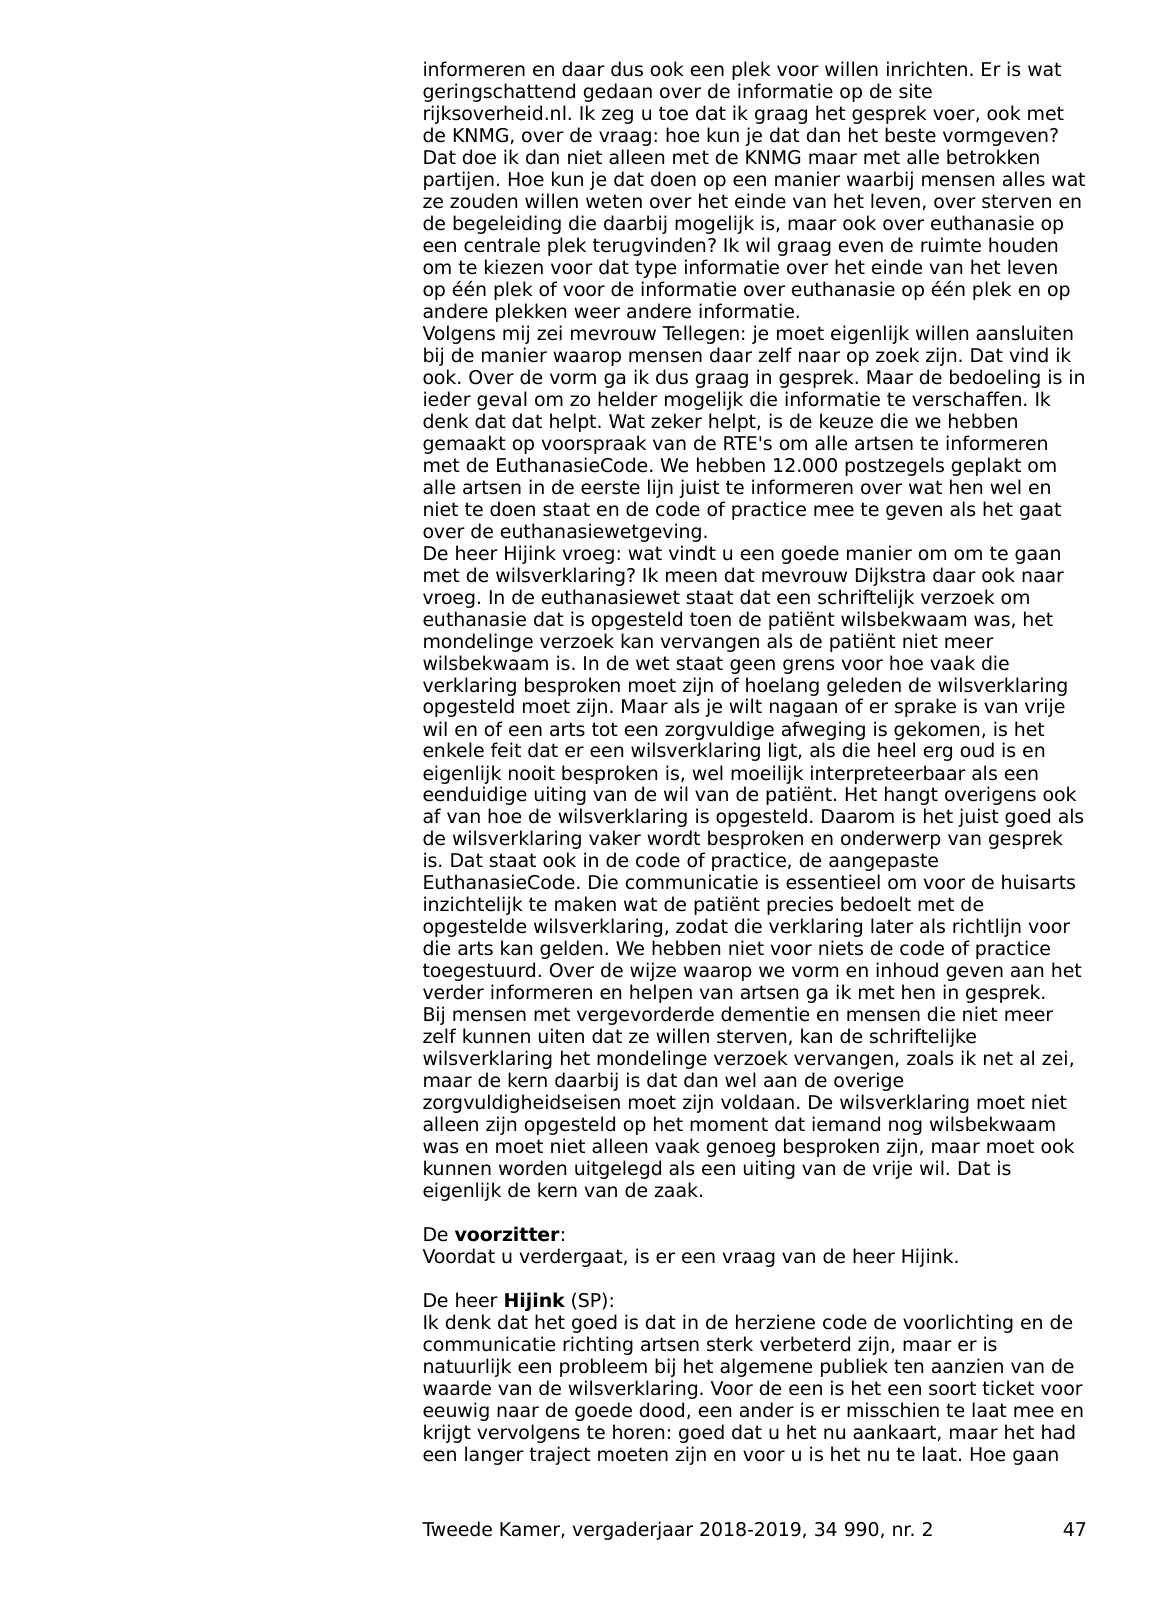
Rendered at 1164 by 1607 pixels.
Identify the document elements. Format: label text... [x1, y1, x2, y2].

text De heer Hijink vroeg: wat vindt u een goede manier om om te gaan met de wilsverklaring? Ik meen dat mevrouw Dijkstra daar ook naar vroeg. In de euthanasiewet staat dat een schriftelijk verzoek om euthanasie dat is opgesteld toen de patiënt wilsbekwaam was, het mondelinge verzoek kan vervangen als de patiënt niet meer wilsbekwaam is. In de wet staat geen grens voor hoe vaak die verklaring besproken moet zijn of hoelang geleden de wilsverklaring opgesteld moet zijn. Maar als je wilt nagaan of er sprake is van vrije wil en of een arts tot een zorgvuldige afweging is gekomen, is het enkele feit dat er een wilsverklaring ligt, als die heel erg oud is en eigenlijk nooit besproken is, wel moeilijk interpreteerbaar als een eenduidige uiting van de wil van de patiënt. Het hangt overigens ook af van hoe de wilsverklaring is opgesteld. Daarom is het juist goed als de wilsverklaring vaker wordt besproken en onderwerp van gesprek is. Dat staat ook in de code of practice, de aangepaste EuthanasieCode. Die communicatie is essentieel om voor de huisarts inzichtelijk te maken wat de patiënt precies bedoelt met de opgestelde wilsverklaring, zodat die verklaring later als richtlijn voor die arts kan gelden. We hebben niet voor niets de code of practice toegestuurd. Over de wijze waarop we vorm en inhoud geven aan het verder informeren en helpen van artsen ga ik met hen in gesprek. [422, 543, 1087, 1004]
text Ik denk dat het goed is dat in de herziene code de voorlichting en de communicatie richting artsen sterk verbeterd zijn, maar er is natuurlijk een probleem bij het algemene publiek ten aanzien van de waarde van de wilsverklaring. Voor de een is het een soort ticket voor eeuwig naar de goede dood, een ander is er misschien te laat mee en krijgt vervolgens te horen: goed dat u het nu aankaart, maar het had een langer traject moeten zijn en voor u is het nu te laat. Hoe gaan [422, 1312, 1087, 1466]
text Voordat u verdergaat, is er een vraag van de heer Hijink. [422, 1246, 1087, 1268]
text informeren en daar dus ook een plek voor willen inrichten. Er is wat geringschattend gedaan over de informatie op de site rijksoverheid.nl. Ik zeg u toe dat ik graag het gesprek voer, ook met de KNMG, over de vraag: hoe kun je dat dan het beste vormgeven? Dat doe ik dan niet alleen met de KNMG maar met alle betrokken partijen. Hoe kun je dat doen op een manier waarbij mensen alles wat ze zouden willen weten over het einde van het leven, over sterven en de begeleiding die daarbij mogelijk is, maar ook over euthanasie op een centrale plek terugvinden? Ik wil graag even de ruimte houden om te kiezen voor dat type informatie over het einde van het leven op één plek of voor de informatie over euthanasie op één plek en op andere plekken weer andere informatie. [422, 59, 1087, 323]
text De heer Hijink (SP): [422, 1290, 1087, 1312]
text De voorzitter: [422, 1224, 1087, 1246]
text Bij mensen met vergevorderde dementie en mensen die niet meer zelf kunnen uiten dat ze willen sterven, kan de schriftelijke wilsverklaring het mondelinge verzoek vervangen, zoals ik net al zei, maar de kern daarbij is dat dan wel aan de overige zorgvuldigheidseisen moet zijn voldaan. De wilsverklaring moet niet alleen zijn opgesteld op het moment dat iemand nog wilsbekwaam was en moet niet alleen vaak genoeg besproken zijn, maar moet ook kunnen worden uitgelegd als een uiting van de vrije wil. Dat is eigenlijk de kern van de zaak. [422, 1004, 1087, 1202]
text Volgens mij zei mevrouw Tellegen: je moet eigenlijk willen aansluiten bij de manier waarop mensen daar zelf naar op zoek zijn. Dat vind ik ook. Over de vorm ga ik dus graag in gesprek. Maar de bedoeling is in ieder geval om zo helder mogelijk die informatie te verschaffen. Ik denk dat dat helpt. Wat zeker helpt, is de keuze die we hebben gemaakt op voorspraak van de RTE's om alle artsen te informeren met de EuthanasieCode. We hebben 12.000 postzegels geplakt om alle artsen in de eerste lijn juist te informeren over wat hen wel en niet te doen staat en de code of practice mee te geven als het gaat over de euthanasiewetgeving. [422, 323, 1087, 543]
